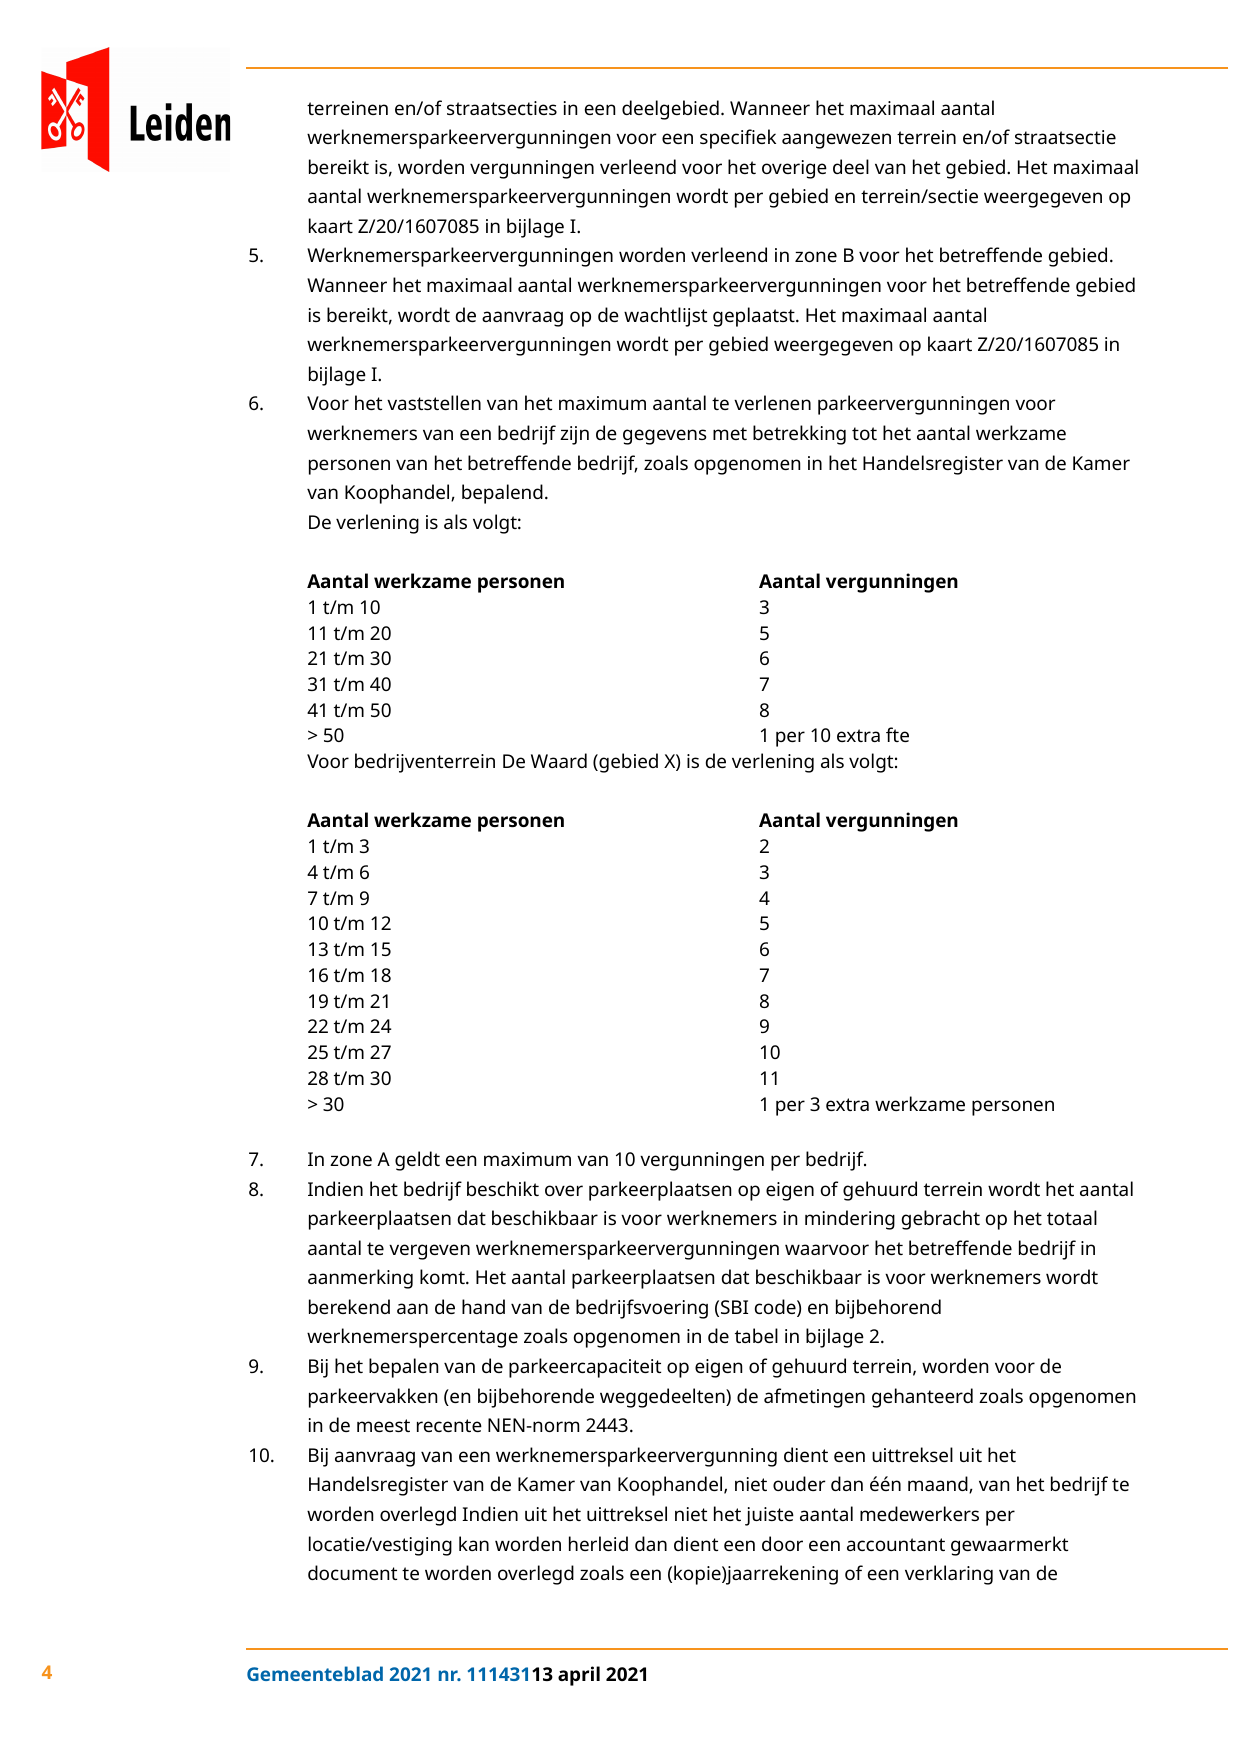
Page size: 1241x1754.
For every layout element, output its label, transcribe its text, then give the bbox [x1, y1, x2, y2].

table_cell 1 t/m 3 [307, 834, 759, 859]
table_cell 4 t/m 6 [307, 859, 759, 885]
table_cell 8 [759, 988, 1211, 1013]
table_cell 5 [759, 620, 1211, 645]
list In zone A geldt een maximum van 10 vergunningen per bedrijf. [248, 1146, 1152, 1172]
table_cell 9 [759, 1014, 1211, 1039]
table_header Aantal werkzame personen [307, 808, 759, 833]
table_cell 31 t/m 40 [307, 671, 759, 697]
table_cell 3 [759, 859, 1211, 885]
list Bij het bepalen van de parkeercapaciteit op eigen of gehuurd terrein, worden voor de parkeervakken (en bijbehorende weggedeelten) de afmetingen gehanteerd zoals opgenomen in de meest recente NEN-norm 2443. [248, 1353, 1152, 1438]
table_cell 41 t/m 50 [307, 697, 759, 723]
list Voor bedrijventerrein De Waard (gebied X) is de verlening als volgt: [248, 748, 1152, 774]
table_cell 28 t/m 30 [307, 1065, 759, 1091]
list terreinen en/of straatsecties in een deelgebied. Wanneer het maximaal aantal werknemersparkeervergunningen voor een specifiek aangewezen terrein en/of straatsectie bereikt is, worden vergunningen verleend voor het overige deel van het gebied. Het maximaal aantal werknemersparkeervergunningen wordt per gebied en terrein/sectie weergegeven op kaart Z/20/1607085 in bijlage I. [248, 95, 1152, 239]
table_cell 8 [759, 697, 1211, 723]
table_cell 7 [759, 671, 1211, 697]
list De verlening is als volgt: [248, 509, 1152, 535]
table_cell 22 t/m 24 [307, 1014, 759, 1039]
table_cell 6 [759, 936, 1211, 962]
table_cell 16 t/m 18 [307, 962, 759, 988]
list Indien het bedrijf beschikt over parkeerplaatsen op eigen of gehuurd terrein wordt het aantal parkeerplaatsen dat beschikbaar is voor werknemers in mindering gebracht op het totaal aantal te vergeven werknemersparkeervergunningen waarvoor het betreffende bedrijf in aanmerking komt. Het aantal parkeerplaatsen dat beschikbaar is voor werknemers wordt berekend aan de hand van de bedrijfsvoering (SBI code) en bijbehorend werknemerspercentage zoals opgenomen in de tabel in bijlage 2. [248, 1176, 1152, 1349]
table_cell 11 [759, 1065, 1211, 1091]
table_cell 10 t/m 12 [307, 911, 759, 936]
table_cell 4 [759, 885, 1211, 911]
table_cell 19 t/m 21 [307, 988, 759, 1013]
table_cell 1 t/m 10 [307, 594, 759, 620]
list Voor het vaststellen van het maximum aantal te verlenen parkeervergunningen voor werknemers van een bedrijf zijn de gegevens met betrekking tot het aantal werkzame personen van het betreffende bedrijf, zoals opgenomen in het Handelsregister van de Kamer van Koophandel, bepalend. [248, 391, 1152, 505]
table_cell 5 [759, 911, 1211, 936]
table_cell 2 [759, 834, 1211, 859]
list Werknemersparkeervergunningen worden verleend in zone B voor het betreffende gebied. Wanneer het maximaal aantal werknemersparkeervergunningen voor het betreffende gebied is bereikt, wordt de aanvraag op de wachtlijst geplaatst. Het maximaal aantal werknemersparkeervergunningen wordt per gebied weergegeven op kaart Z/20/1607085 in bijlage I. [248, 243, 1152, 387]
table_cell 10 [759, 1039, 1211, 1065]
table_cell > 50 [307, 723, 759, 748]
table_cell 7 [759, 962, 1211, 988]
table_cell 7 t/m 9 [307, 885, 759, 911]
table_header Aantal vergunningen [759, 568, 1211, 594]
table_cell 3 [759, 594, 1211, 620]
table_cell 1 per 3 extra werkzame personen [759, 1091, 1211, 1116]
list Bij aanvraag van een werknemersparkeervergunning dient een uittreksel uit het Handelsregister van de Kamer van Koophandel, niet ouder dan één maand, van het bedrijf te worden overlegd Indien uit het uittreksel niet het juiste aantal medewerkers per locatie/vestiging kan worden herleid dan dient een door een accountant gewaarmerkt document te worden overlegd zoals een (kopie)jaarrekening of een verklaring van de [248, 1442, 1152, 1586]
table_cell 13 t/m 15 [307, 936, 759, 962]
table_cell 11 t/m 20 [307, 620, 759, 645]
table_cell 21 t/m 30 [307, 645, 759, 671]
table_cell > 30 [307, 1091, 759, 1116]
picture [41, 47, 231, 172]
table_header Aantal werkzame personen [307, 568, 759, 594]
table_cell 6 [759, 645, 1211, 671]
table_header Aantal vergunningen [759, 808, 1211, 833]
table_cell 25 t/m 27 [307, 1039, 759, 1065]
table_cell 1 per 10 extra fte [759, 723, 1211, 748]
